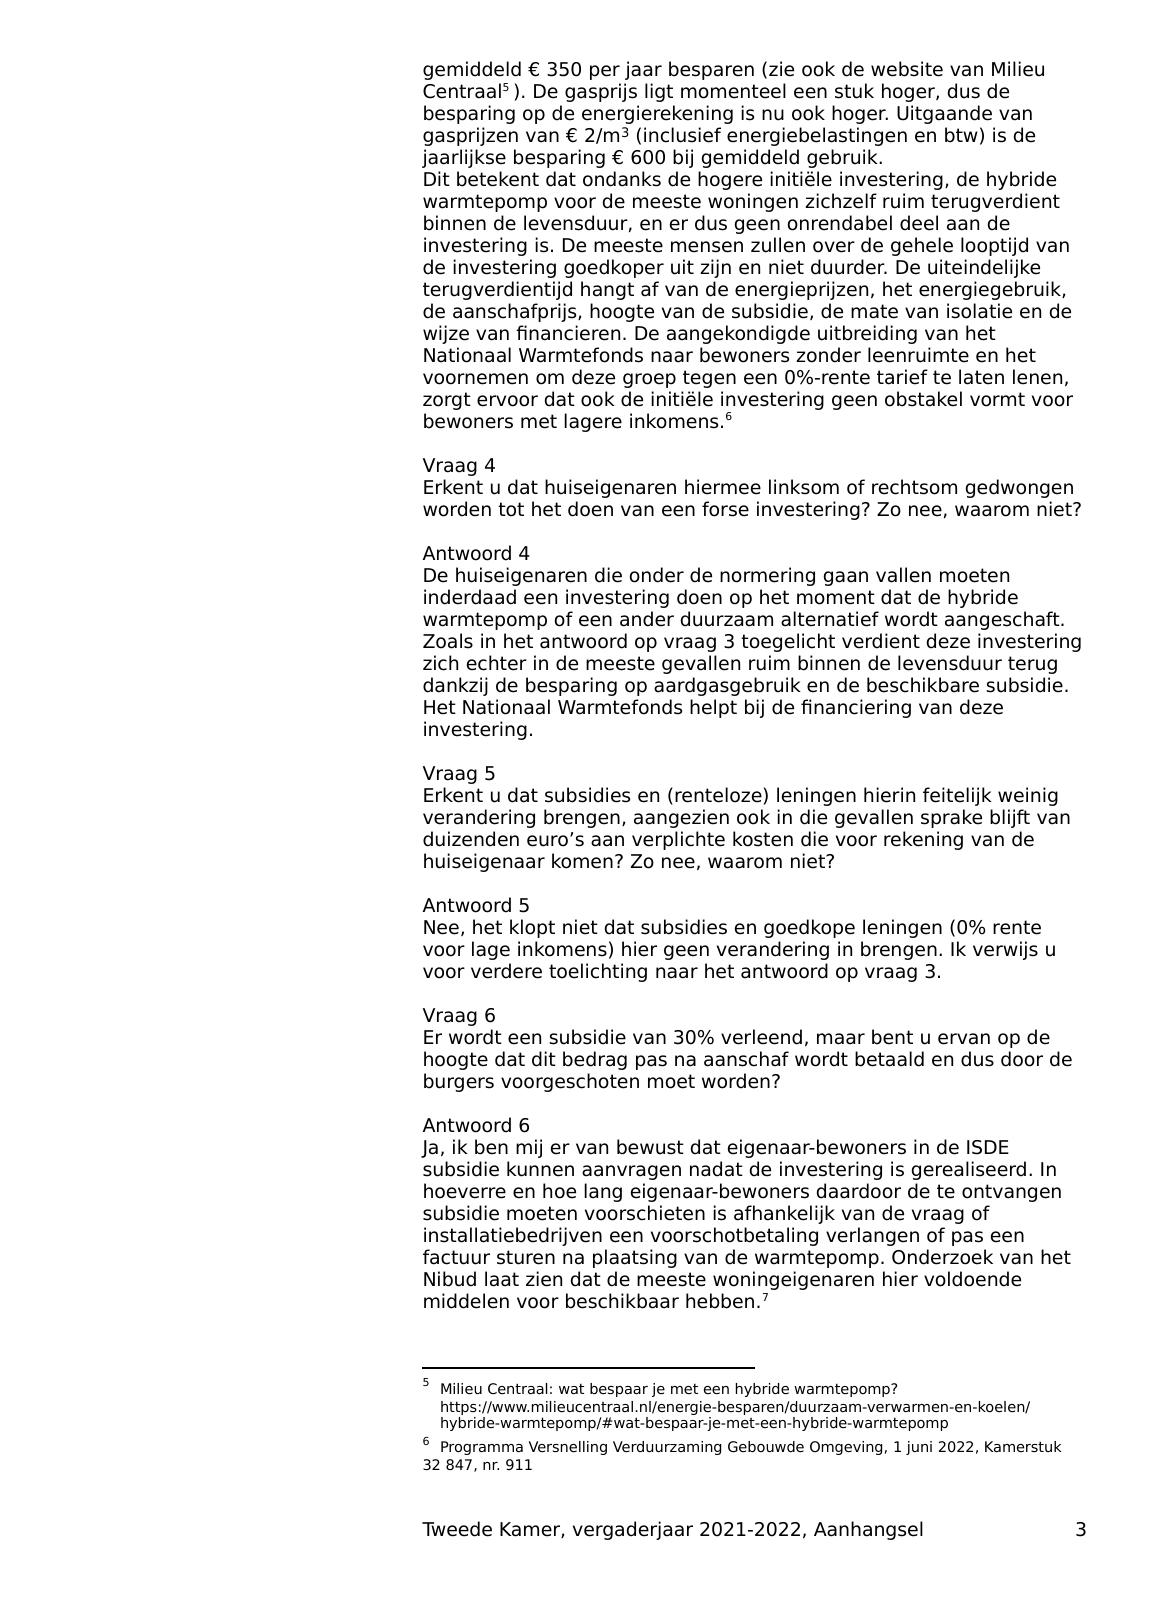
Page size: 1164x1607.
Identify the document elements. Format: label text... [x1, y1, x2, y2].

text Programma Versnelling Verduurzaming Gebouwde Omgeving, 1 juni 2022, Kamerstuk [422, 1435, 1087, 1457]
text Ja, ik ben mij er van bewust dat eigenaar-bewoners in de ISDE subsidie kunnen aanvragen nadat de investering is gerealiseerd. In hoeverre en hoe lang eigenaar-bewoners daardoor de te ontvangen subsidie moeten voorschieten is afhankelijk van de vraag of installatiebedrijven een voorschotbetaling verlangen of pas een factuur sturen na plaatsing van de warmtepomp. Onderzoek van het Nibud laat zien dat de meeste woningeigenaren hier voldoende middelen voor beschikbaar hebben. [422, 1137, 1087, 1313]
text Erkent u dat huiseigenaren hiermee linksom of rechtsom gedwongen worden tot het doen van een forse investering? Zo nee, waarom niet? [422, 477, 1087, 521]
text Erkent u dat subsidies en (renteloze) leningen hierin feitelijk weinig verandering brengen, aangezien ook in die gevallen sprake blijft van duizenden euro’s aan verplichte kosten die voor rekening van de huiseigenaar komen? Zo nee, waarom niet? [422, 785, 1087, 873]
text Vraag 4 [422, 455, 1087, 477]
text Er wordt een subsidie van 30% verleend, maar bent u ervan op de hoogte dat dit bedrag pas na aanschaf wordt betaald en dus door de burgers voorgeschoten moet worden? [422, 1027, 1087, 1093]
text Antwoord 4 [422, 543, 1087, 565]
text Antwoord 6 [422, 1115, 1087, 1137]
text Vraag 5 [422, 763, 1087, 785]
text Nee, het klopt niet dat subsidies en goedkope leningen (0% rente voor lage inkomens) hier geen verandering in brengen. Ik verwijs u voor verdere toelichting naar het antwoord op vraag 3. [422, 917, 1087, 983]
text gemiddeld € 350 per jaar besparen (zie ook de website van Milieu Centraal). De gasprijs ligt momenteel een stuk hoger, dus de besparing op de energierekening is nu ook hoger. Uitgaande van gasprijzen van € 2/m3 (inclusief energiebelastingen en btw) is de jaarlijkse besparing € 600 bij gemiddeld gebruik. [422, 59, 1087, 169]
text 32 847, nr. 911 [422, 1457, 1087, 1474]
text Antwoord 5 [422, 895, 1087, 917]
text Dit betekent dat ondanks de hogere initiële investering, de hybride warmtepomp voor de meeste woningen zichzelf ruim terugverdient binnen de levensduur, en er dus geen onrendabel deel aan de investering is. De meeste mensen zullen over de gehele looptijd van de investering goedkoper uit zijn en niet duurder. De uiteindelijke terugverdientijd hangt af van de energieprijzen, het energiegebruik, de aanschafprijs, hoogte van de subsidie, de mate van isolatie en de wijze van financieren. De aangekondigde uitbreiding van het Nationaal Warmtefonds naar bewoners zonder leenruimte en het voornemen om deze groep tegen een 0%-rente tarief te laten lenen, zorgt ervoor dat ook de initiële investering geen obstakel vormt voor bewoners met lagere inkomens. [422, 169, 1087, 433]
text Vraag 6 [422, 1005, 1087, 1027]
text De huiseigenaren die onder de normering gaan vallen moeten inderdaad een investering doen op het moment dat de hybride warmtepomp of een ander duurzaam alternatief wordt aangeschaft. Zoals in het antwoord op vraag 3 toegelicht verdient deze investering zich echter in de meeste gevallen ruim binnen de levensduur terug dankzij de besparing op aardgasgebruik en de beschikbare subsidie. Het Nationaal Warmtefonds helpt bij de financiering van deze investering. [422, 565, 1087, 741]
text Milieu Centraal: wat bespaar je met een hybride warmtepomp? https://www.milieucentraal.nl/energie-besparen/duurzaam-verwarmen-en-koelen/hybride-warmtepomp/#wat-bespaar-je-met-een-hybride-warmtepomp [422, 1377, 1087, 1432]
